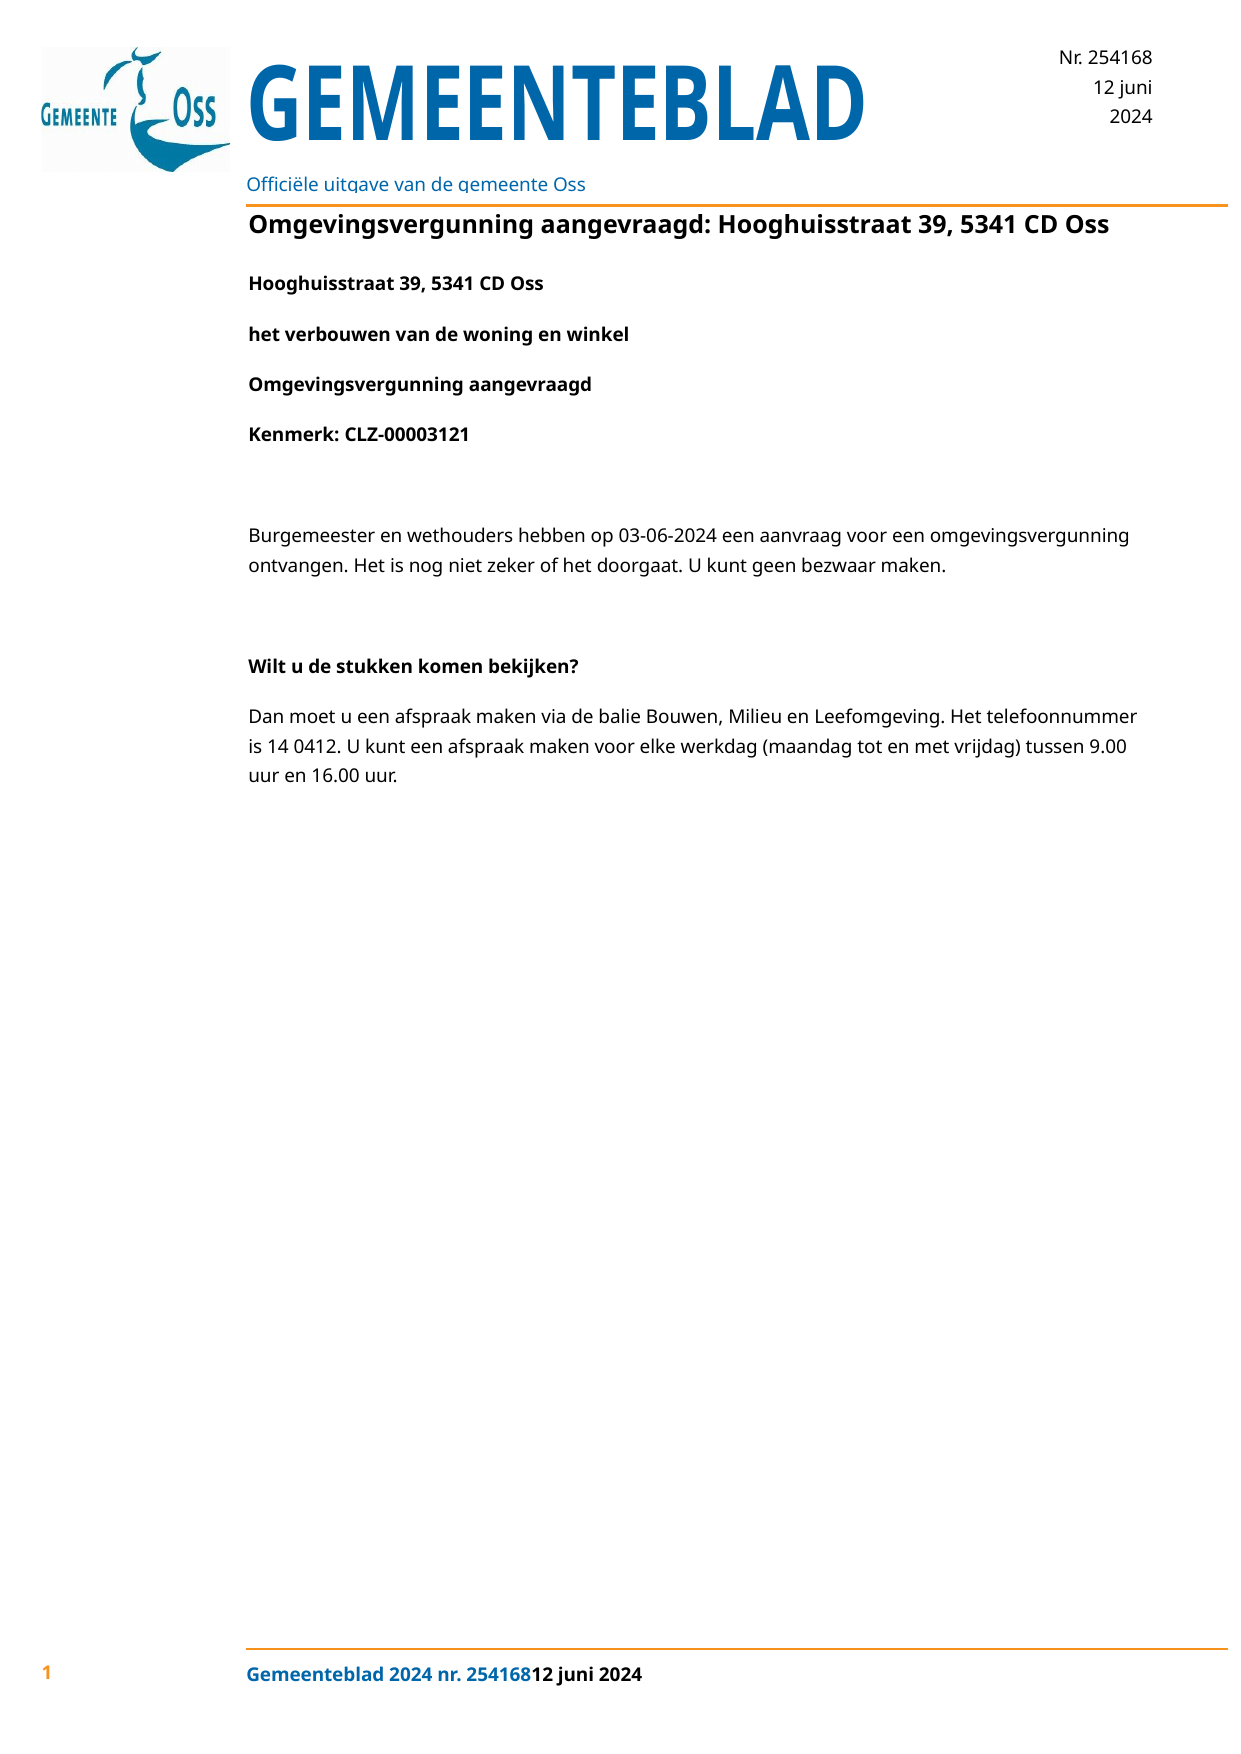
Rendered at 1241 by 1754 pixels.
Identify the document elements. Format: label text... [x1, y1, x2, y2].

picture [41, 47, 231, 172]
text Omgevingsvergunning aangevraagd: Hooghuisstraat 39, 5341 CD Oss [248, 207, 1152, 241]
text Dan moet u een afspraak maken via de balie Bouwen, Milieu en Leefomgeving. Het telefoonnummer is 14 0412. U kunt een afspraak maken voor elke werkdag (maandag tot en met vrijdag) tussen 9.00 uur en 16.00 uur. [248, 703, 1152, 788]
text Omgevingsvergunning aangevraagd [248, 371, 1152, 397]
text Hooghuisstraat 39, 5341 CD Oss [248, 270, 1152, 296]
text Wilt u de stukken komen bekijken? [248, 653, 1152, 678]
text Burgemeester en wethouders hebben op 03-06-2024 een aanvraag voor een omgevingsvergunning ontvangen. Het is nog niet zeker of het doorgaat. U kunt geen bezwaar maken. [248, 522, 1152, 578]
text Kenmerk: CLZ-00003121 [248, 422, 1152, 447]
text het verbouwen van de woning en winkel [248, 321, 1152, 346]
